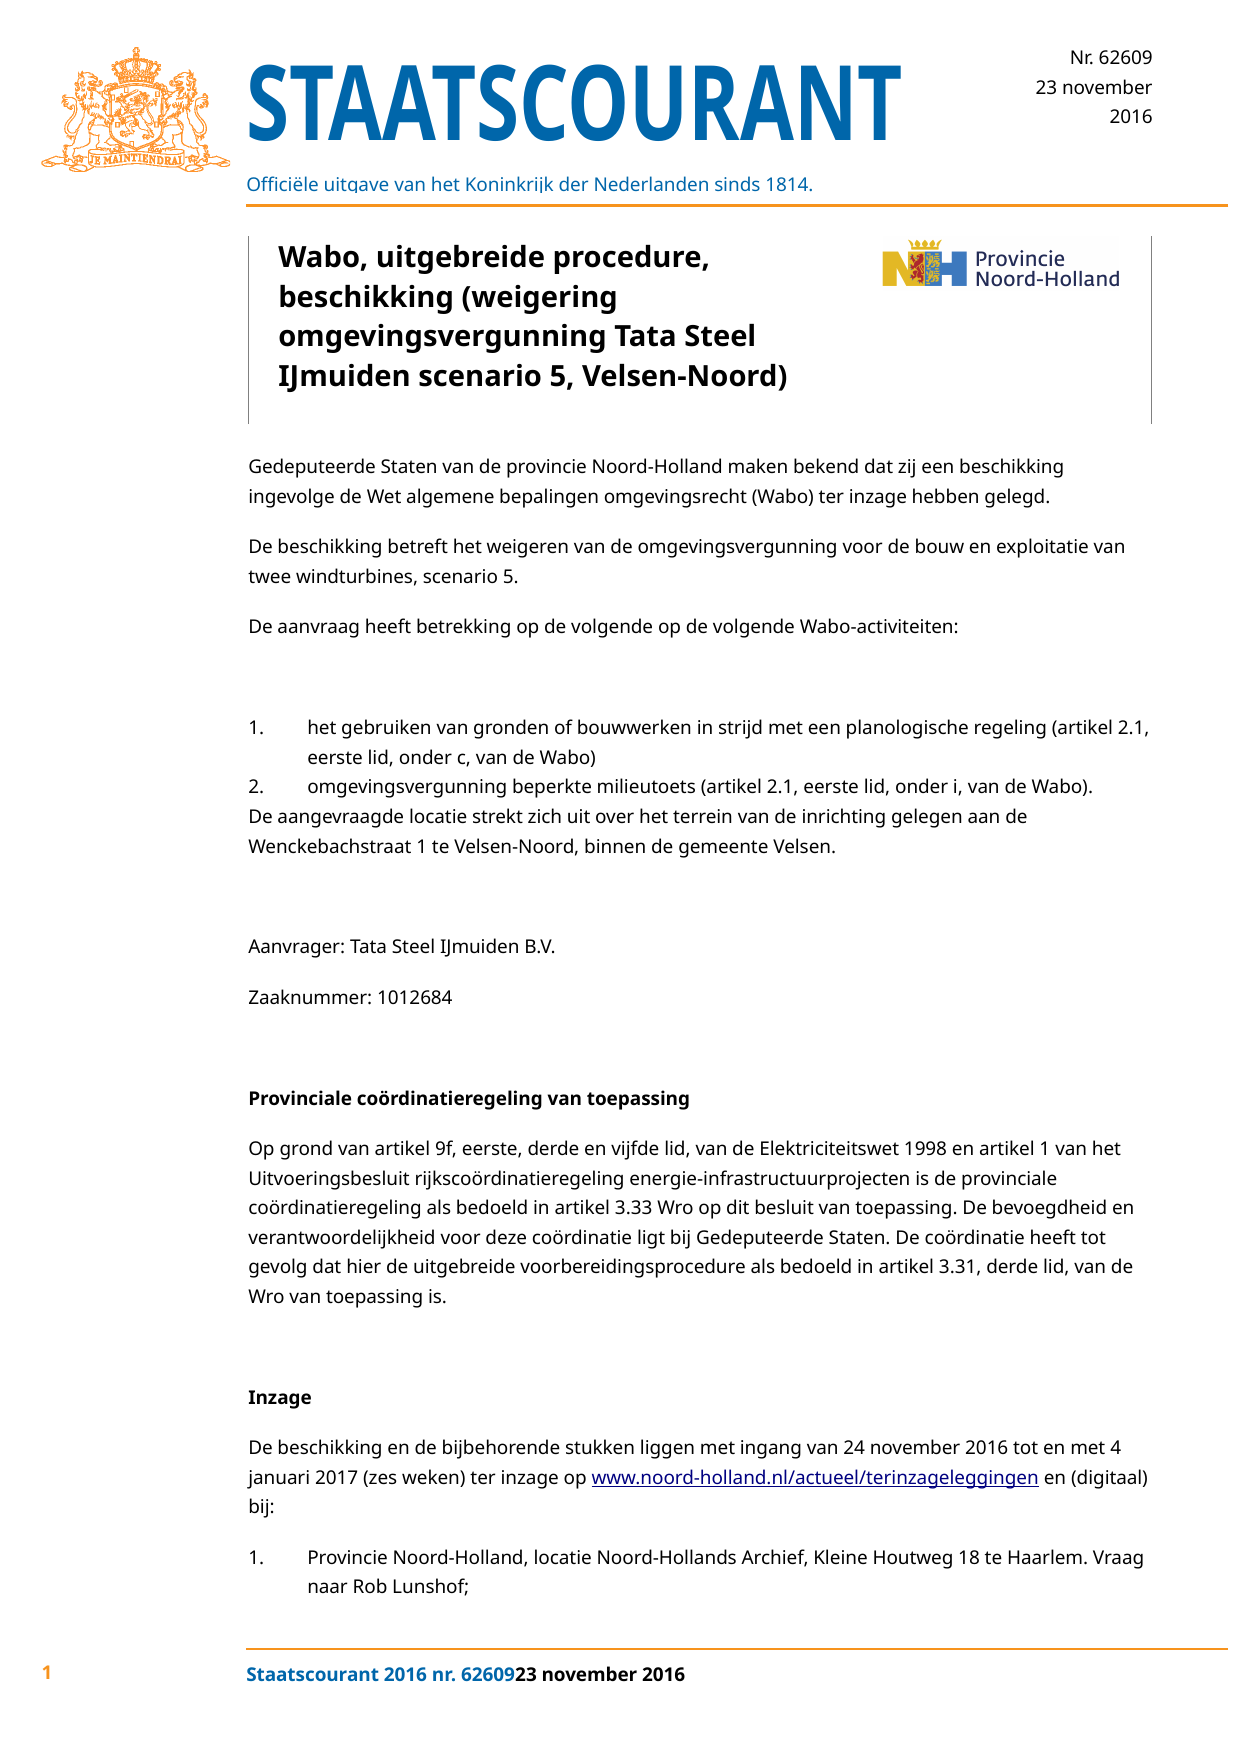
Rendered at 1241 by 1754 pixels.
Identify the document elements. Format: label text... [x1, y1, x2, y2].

list omgevingsvergunning beperkte milieutoets (artikel 2.1, eerste lid, onder i, van de Wabo). [248, 774, 1152, 799]
text De beschikking en de bijbehorende stukken liggen met ingang van 24 november 2016 tot en met 4 januari 2017 (zes weken) ter inzage op www.noord-holland.nl/actueel/terinzageleggingen en (digitaal) bij: [248, 1434, 1152, 1519]
list Provincie Noord-Holland, locatie Noord-Hollands Archief, Kleine Houtweg 18 te Haarlem. Vraag naar Rob Lunshof; [248, 1544, 1152, 1599]
text Inzage [248, 1384, 1152, 1410]
text Provinciale coördinatieregeling van toepassing [248, 1085, 1152, 1111]
text Op grond van artikel 9f, eerste, derde en vijfde lid, van de Elektriciteitswet 1998 en artikel 1 van het Uitvoeringsbesluit rijkscoördinatieregeling energie-infrastructuurprojecten is de provinciale coördinatieregeling als bedoeld in artikel 3.33 Wro op dit besluit van toepassing. De bevoegdheid en verantwoordelijkheid voor deze coördinatie ligt bij Gedeputeerde Staten. De coördinatie heeft tot gevolg dat hier de uitgebreide voorbereidingsprocedure als bedoeld in artikel 3.31, derde lid, van de Wro van toepassing is. [248, 1135, 1152, 1309]
text Gedeputeerde Staten van de provincie Noord-Holland maken bekend dat zij een beschikking ingevolge de Wet algemene bepalingen omgevingsrecht (Wabo) ter inzage hebben gelegd. [248, 454, 1152, 509]
table_header Wabo, uitgebreide procedure, beschikking (weigering omgevingsvergunning Tata Steel IJmuiden scenario 5, Velsen-Noord) [249, 236, 850, 424]
picture [882, 236, 1119, 291]
text De beschikking betreft het weigeren van de omgevingsvergunning voor de bouw en exploitatie van twee windturbines, scenario 5. [248, 534, 1152, 589]
table_header [850, 236, 1151, 424]
text De aanvraag heeft betrekking op de volgende op de volgende Wabo-activiteiten: [248, 614, 1152, 639]
picture [41, 47, 231, 172]
text De aangevraagde locatie strekt zich uit over het terrein van de inrichting gelegen aan de Wenckebachstraat 1 te Velsen-Noord, binnen de gemeente Velsen. [248, 803, 1152, 858]
list het gebruiken van gronden of bouwwerken in strijd met een planologische regeling (artikel 2.1, eerste lid, onder c, van de Wabo) [248, 714, 1152, 770]
text Aanvrager: Tata Steel IJmuiden B.V. [248, 934, 1152, 959]
text Zaaknummer: 1012684 [248, 984, 1152, 1010]
